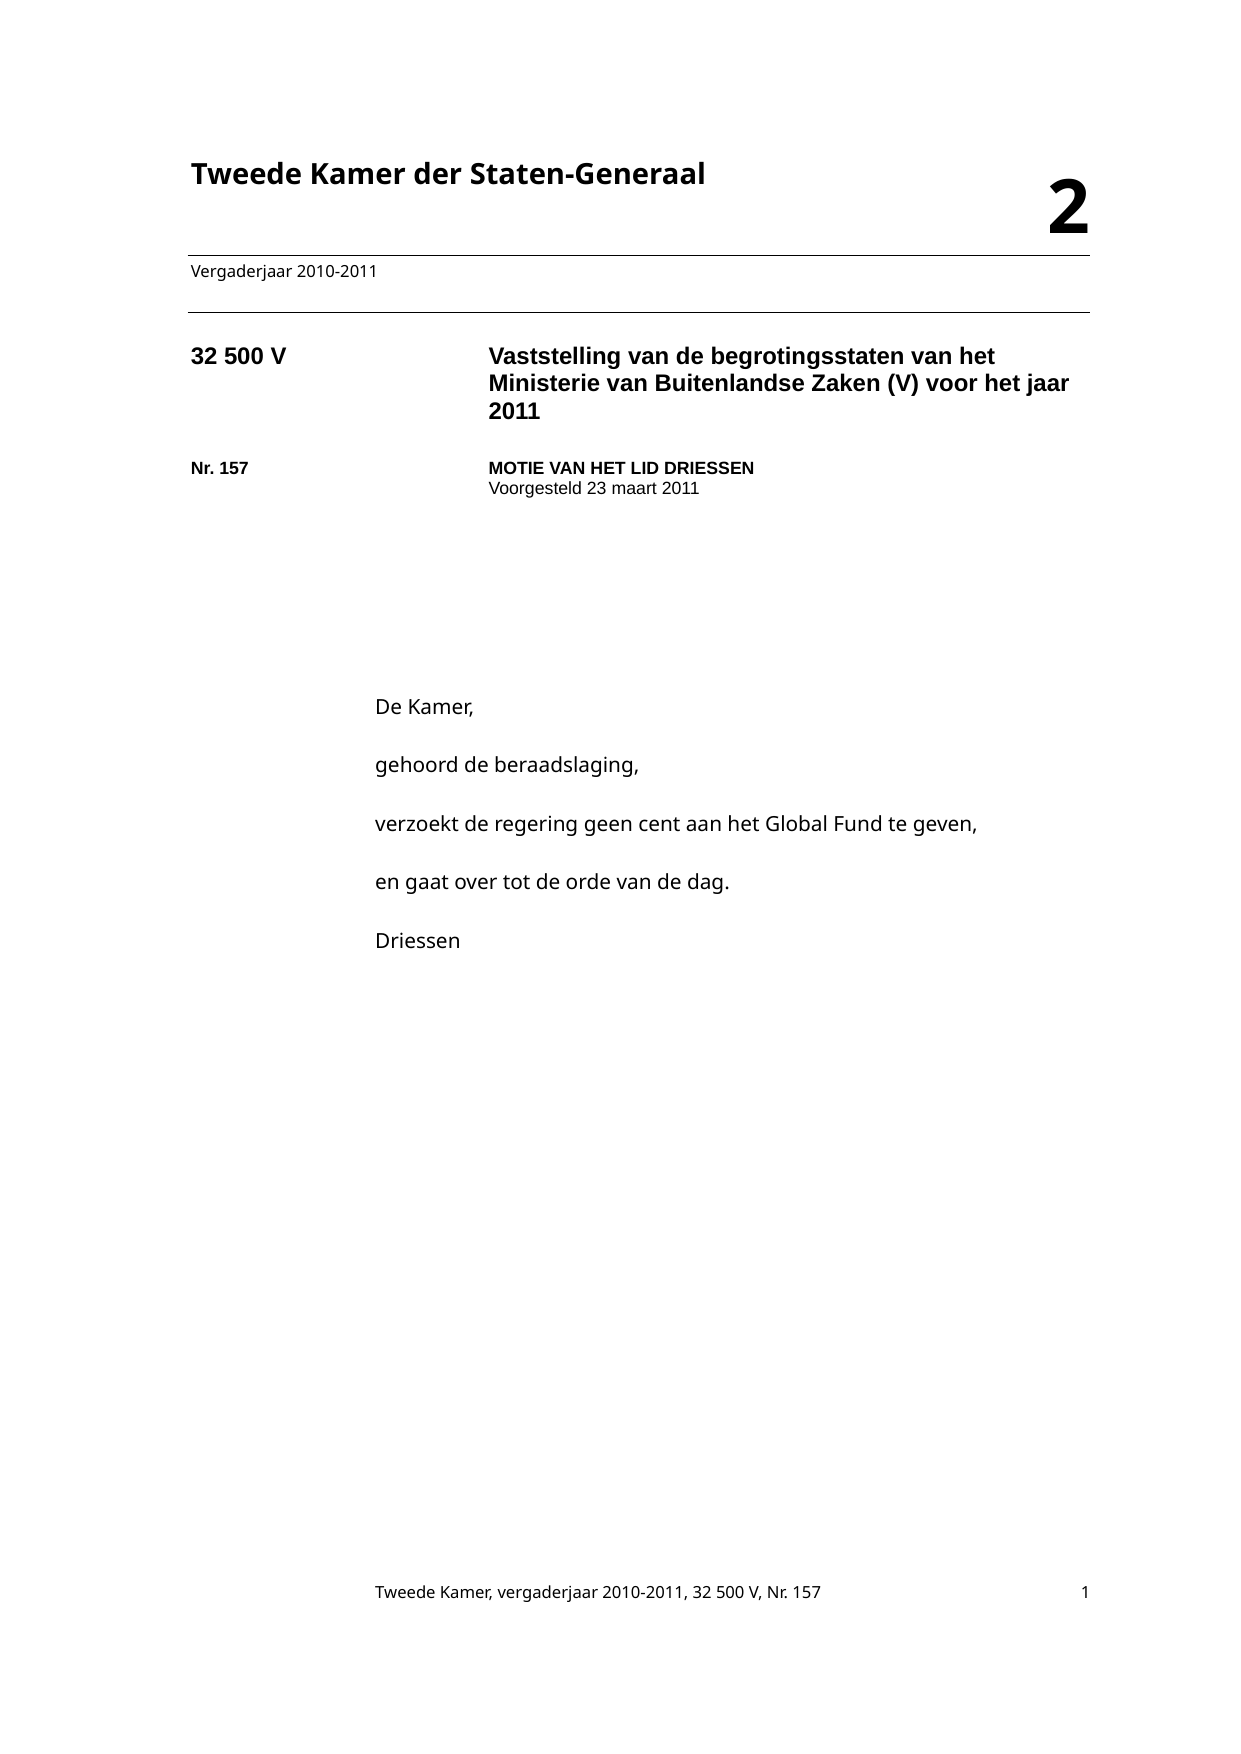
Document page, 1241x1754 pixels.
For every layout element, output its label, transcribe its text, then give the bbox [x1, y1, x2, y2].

table_cell [485, 313, 1090, 339]
text De Kamer, [375, 692, 1090, 721]
text Driessen [375, 926, 1090, 954]
table_cell Nr. 157 [188, 455, 485, 573]
table_cell 32 500 V [188, 339, 485, 454]
text en gaat over tot de orde van de dag. [375, 867, 1090, 896]
table_header 2 [910, 150, 1090, 255]
text verzoekt de regering geen cent aan het Global Fund te geven, [375, 809, 1090, 837]
table_cell Vergaderjaar 2010-2011 [188, 256, 485, 312]
table_cell Vaststelling van de begrotingsstaten van het Ministerie van Buitenlandse Zaken (V) voor het jaar 2011 [485, 339, 1090, 454]
table_cell [188, 313, 485, 339]
table_header Tweede Kamer der Staten-Generaal [188, 150, 909, 255]
table_cell MOTIE VAN HET LID DRIESSEN Voorgesteld 23 maart 2011 [485, 455, 1090, 573]
table_cell [485, 256, 1090, 312]
text gehoord de beraadslaging, [375, 751, 1090, 779]
